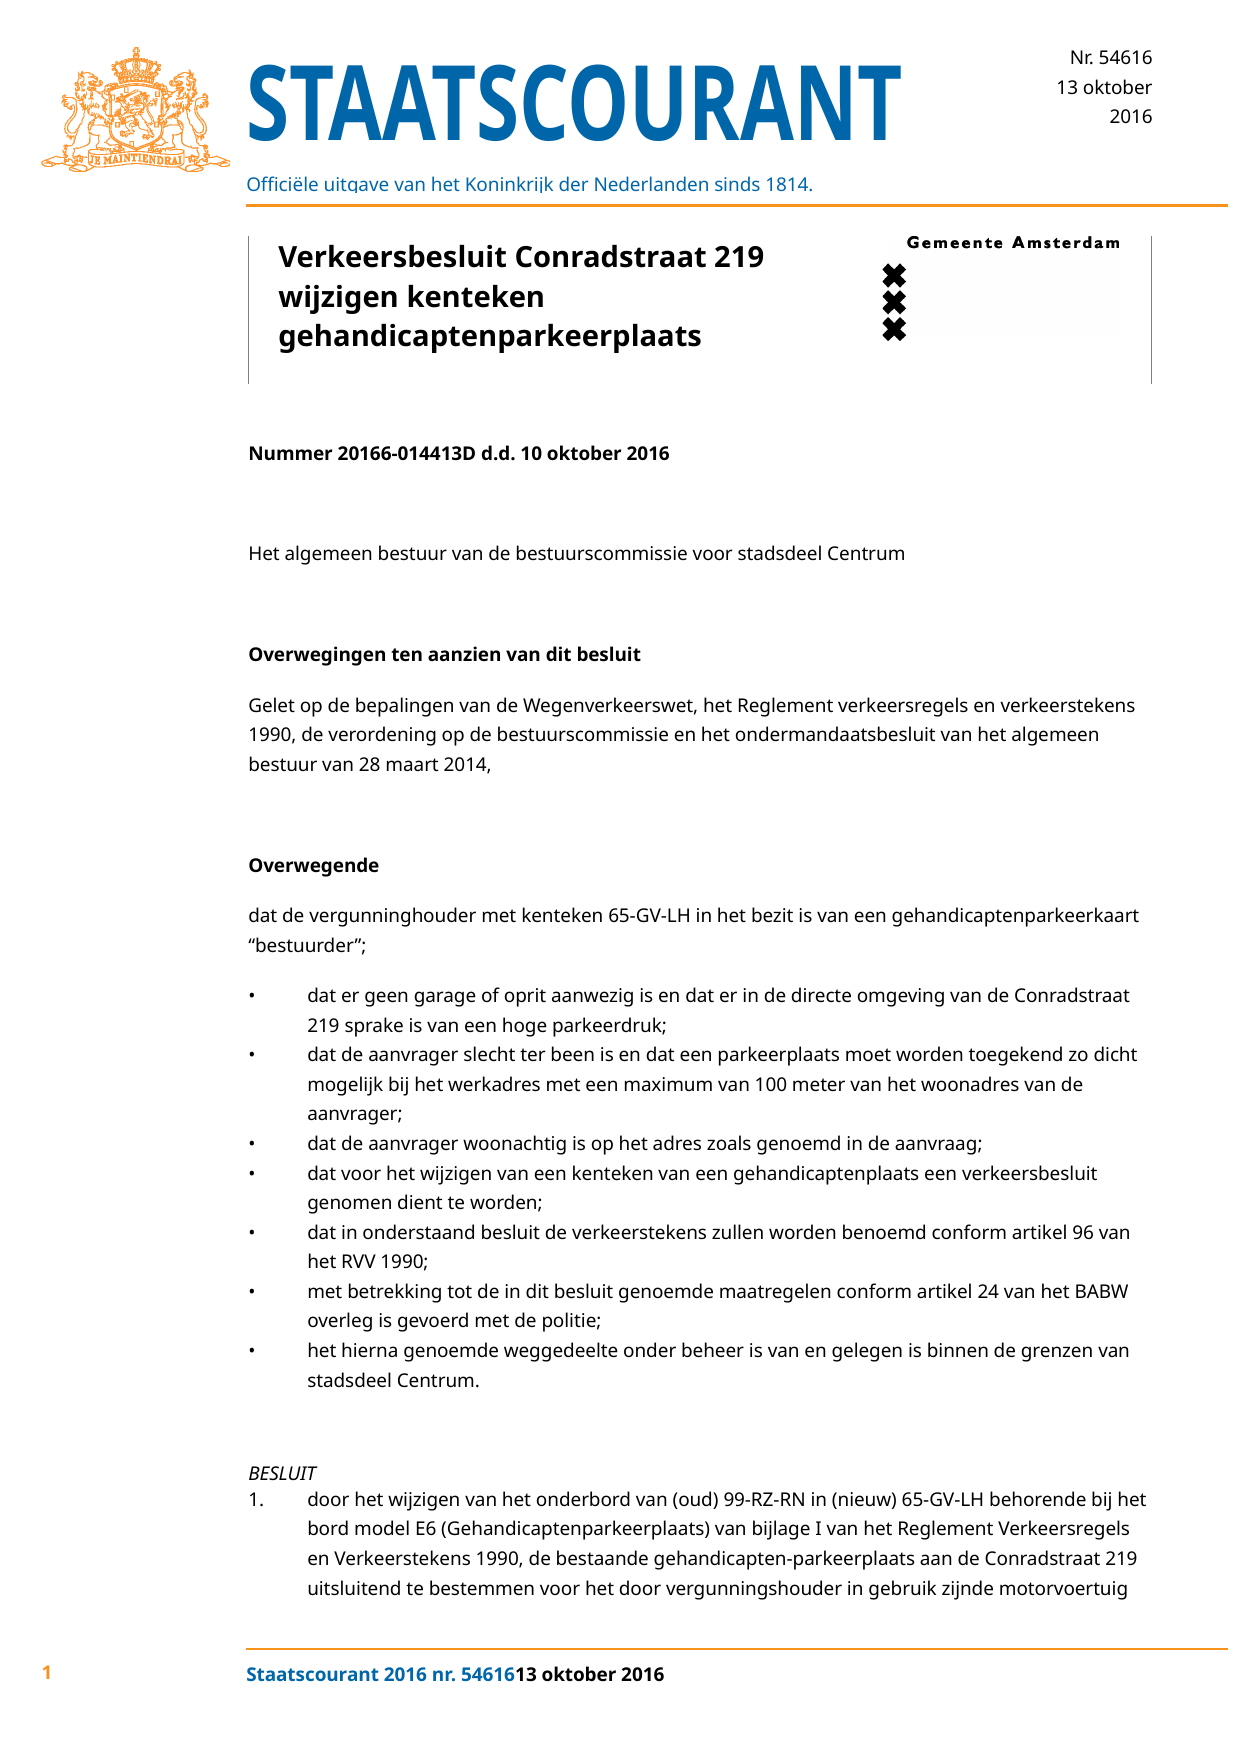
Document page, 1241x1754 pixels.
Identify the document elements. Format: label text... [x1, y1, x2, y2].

picture [41, 47, 231, 172]
text Gelet op de bepalingen van de Wegenverkeerswet, het Reglement verkeersregels en verkeerstekens 1990, de verordening op de bestuurscommissie en het ondermandaatsbesluit van het algemeen bestuur van 28 maart 2014, [248, 692, 1152, 777]
text Nummer 20166-014413D d.d. 10 oktober 2016 [248, 440, 1152, 465]
text dat de vergunninghouder met kenteken 65-GV-LH in het bezit is van een gehandicaptenparkeerkaart “bestuurder”; [248, 902, 1152, 957]
table_header Verkeersbesluit Conradstraat 219 wijzigen kenteken gehandicaptenparkeerplaats [249, 236, 850, 384]
list dat de aanvrager woonachtig is op het adres zoals genoemd in de aanvraag; [248, 1130, 1152, 1156]
text Overwegingen ten aanzien van dit besluit [248, 641, 1152, 667]
list dat voor het wijzigen van een kenteken van een gehandicaptenplaats een verkeersbesluit genomen dient te worden; [248, 1160, 1152, 1215]
text Het algemeen bestuur van de bestuurscommissie voor stadsdeel Centrum [248, 541, 1152, 566]
list met betrekking tot de in dit besluit genoemde maatregelen conform artikel 24 van het BABW overleg is gevoerd met de politie; [248, 1278, 1152, 1333]
picture [882, 236, 1119, 341]
list dat de aanvrager slecht ter been is en dat een parkeerplaats moet worden toegekend zo dicht mogelijk bij het werkadres met een maximum van 100 meter van het woonadres van de aanvrager; [248, 1041, 1152, 1126]
text BESLUIT [248, 1460, 1152, 1486]
text Overwegende [248, 852, 1152, 877]
list dat in onderstaand besluit de verkeerstekens zullen worden benoemd conform artikel 96 van het RVV 1990; [248, 1219, 1152, 1274]
table_header [850, 236, 1151, 384]
list door het wijzigen van het onderbord van (oud) 99-RZ-RN in (nieuw) 65-GV-LH behorende bij het bord model E6 (Gehandicaptenparkeerplaats) van bijlage I van het Reglement Verkeersregels en Verkeerstekens 1990, de bestaande gehandicapten-parkeerplaats aan de Conradstraat 219 uitsluitend te bestemmen voor het door vergunningshouder in gebruik zijnde motorvoertuig [248, 1486, 1152, 1601]
list het hierna genoemde weggedeelte onder beheer is van en gelegen is binnen de grenzen van stadsdeel Centrum. [248, 1337, 1152, 1392]
list dat er geen garage of oprit aanwezig is en dat er in de directe omgeving van de Conradstraat 219 sprake is van een hoge parkeerdruk; [248, 982, 1152, 1037]
